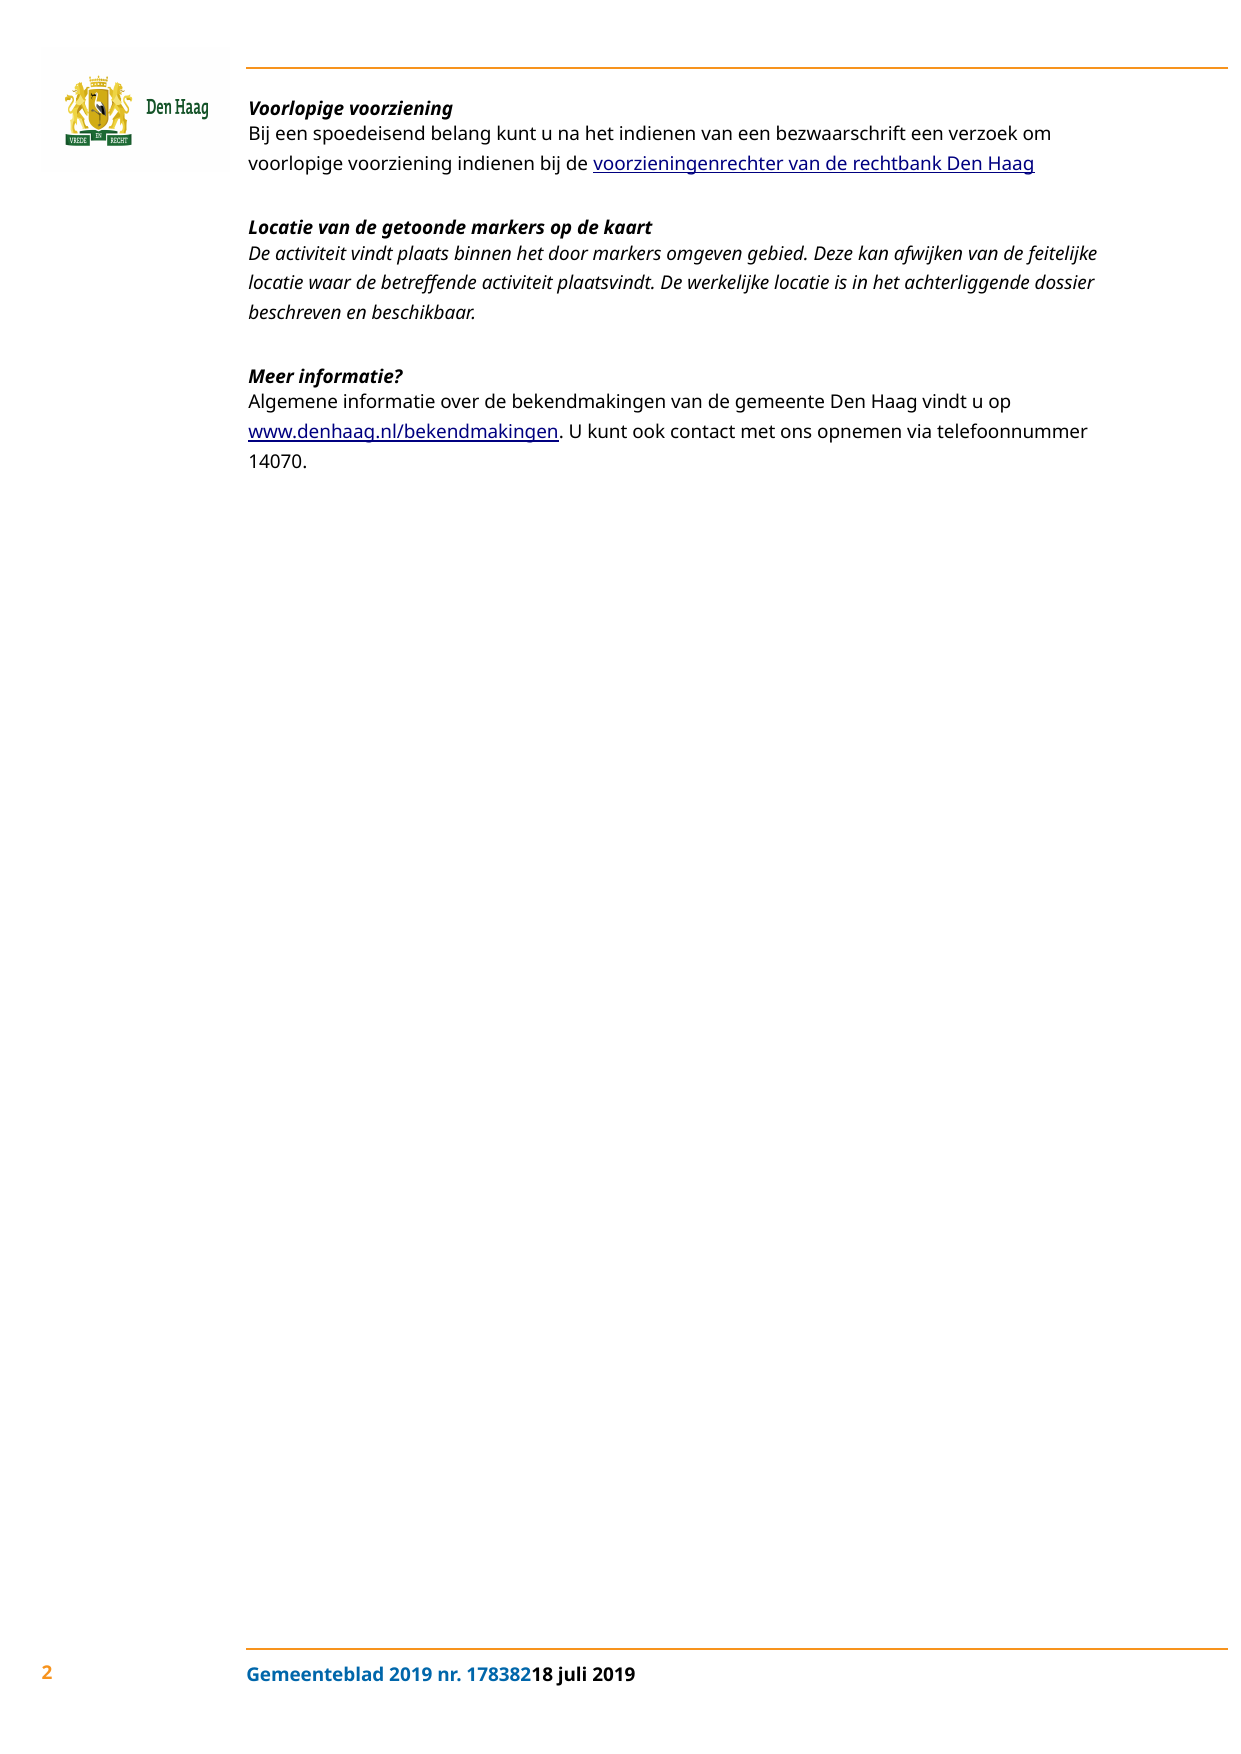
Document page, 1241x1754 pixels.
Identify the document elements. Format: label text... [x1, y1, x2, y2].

picture [41, 47, 231, 172]
text Meer informatie? [248, 363, 1152, 389]
text Algemene informatie over de bekendmakingen van de gemeente Den Haag vindt u op www.denhaag.nl/bekendmakingen. U kunt ook contact met ons opnemen via telefoonnummer 14070. [248, 389, 1152, 473]
text Bij een spoedeisend belang kunt u na het indienen van een bezwaarschrift een verzoek om voorlopige voorziening indienen bij de voorzieningenrechter van de rechtbank Den Haag [248, 121, 1152, 176]
text De activiteit vindt plaats binnen het door markers omgeven gebied. Deze kan afwijken van de feitelijke locatie waar de betreffende activiteit plaatsvindt. De werkelijke locatie is in het achterliggende dossier beschreven en beschikbaar. [248, 240, 1152, 325]
text Locatie van de getoonde markers op de kaart [248, 214, 1152, 240]
text Voorlopige voorziening [248, 95, 1152, 121]
